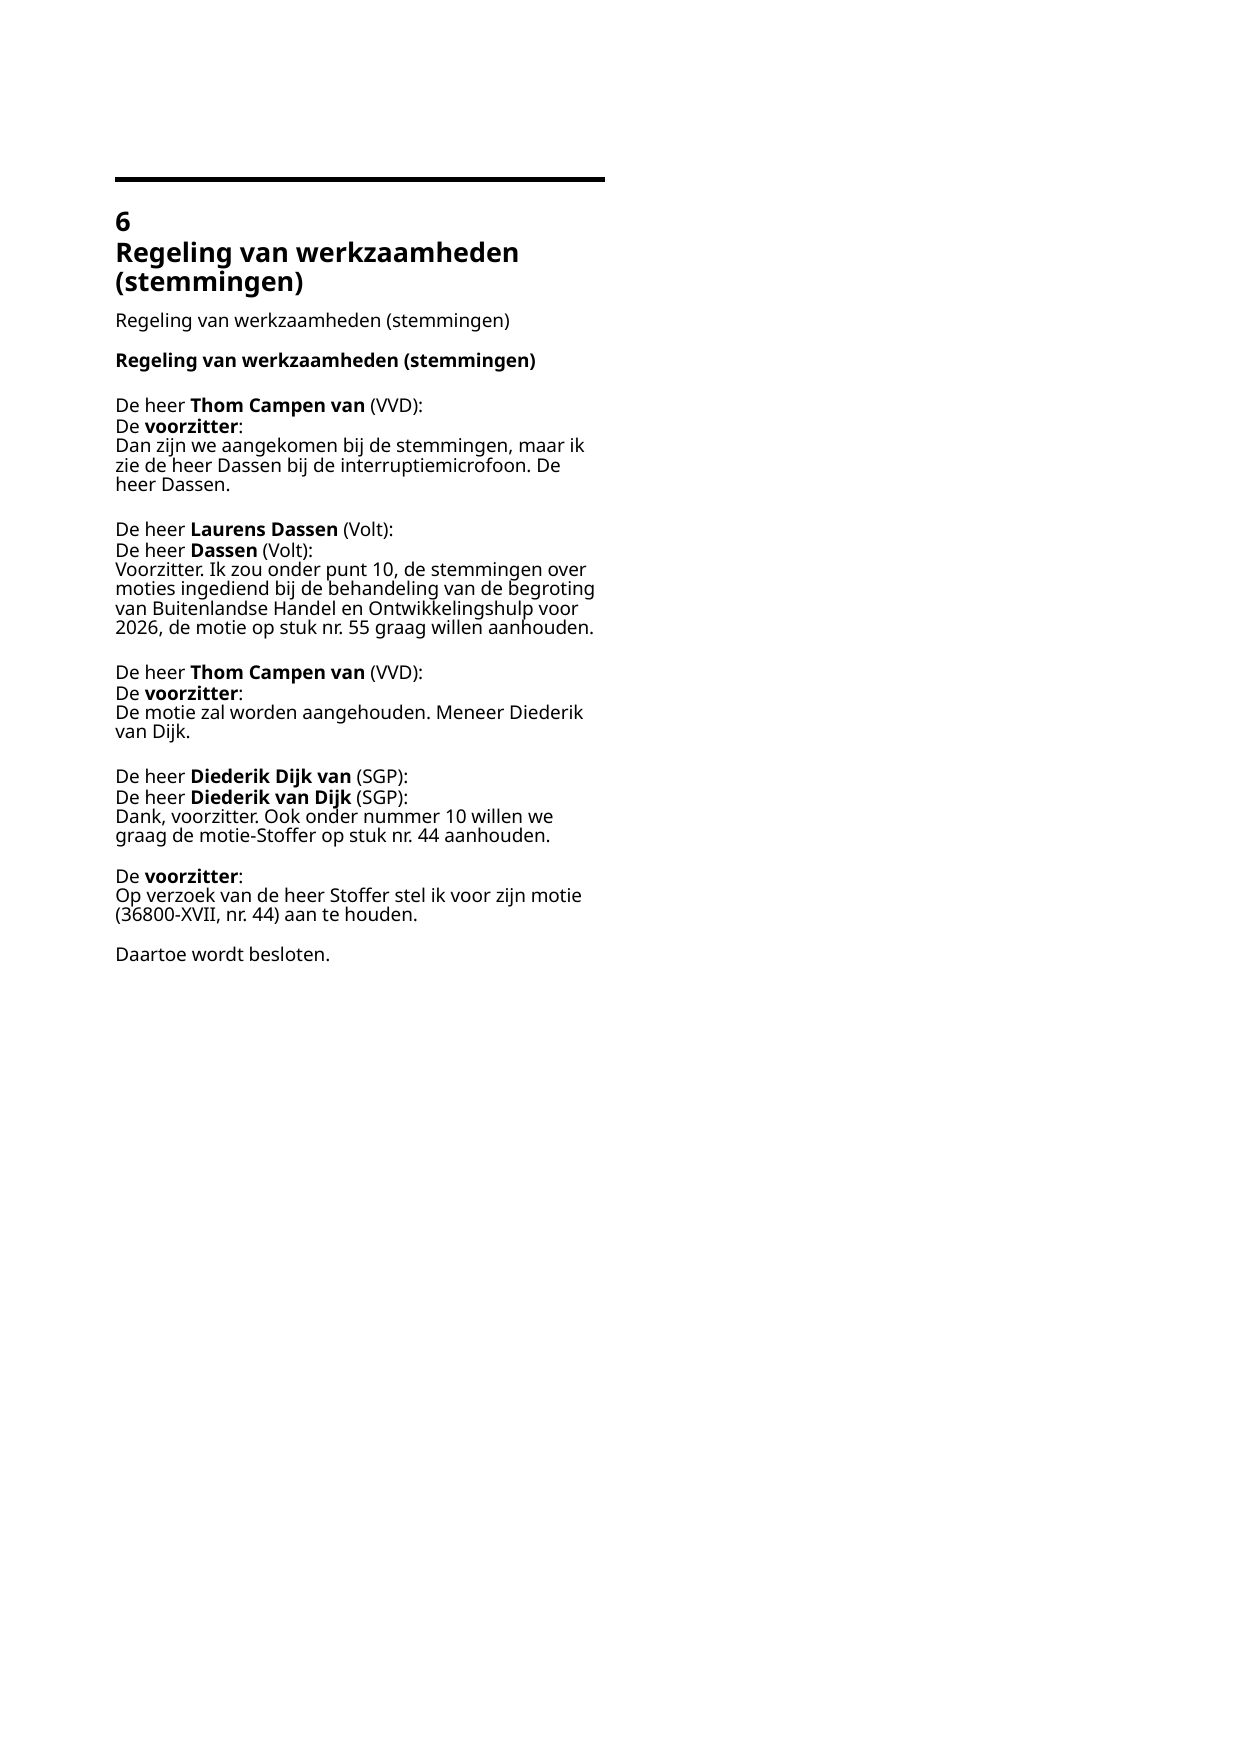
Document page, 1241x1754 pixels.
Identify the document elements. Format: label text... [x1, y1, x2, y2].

text De voorzitter: [115, 868, 605, 887]
text Daartoe wordt besloten. [115, 946, 605, 965]
text Dank, voorzitter. Ook onder nummer 10 willen we graag de motie-Stoffer op stuk nr. 44 aanhouden. [115, 808, 605, 847]
text De heer Diederik Dijk van (SGP): [115, 763, 605, 789]
text De heer Dassen (Volt): [115, 542, 605, 561]
text Dan zijn we aangekomen bij de stemmingen, maar ik zie de heer Dassen bij de interruptiemicrofoon. De heer Dassen. [115, 437, 605, 495]
text 6 [115, 203, 605, 239]
text De heer Diederik van Dijk (SGP): [115, 789, 605, 808]
text Op verzoek van de heer Stoffer stel ik voor zijn motie (36800-XVII, nr. 44) aan te houden. [115, 887, 605, 925]
text Regeling van werkzaamheden (stemmingen) [115, 239, 605, 312]
text De voorzitter: [115, 418, 605, 437]
text Regeling van werkzaamheden (stemmingen) [115, 312, 605, 332]
text Voorzitter. Ik zou onder punt 10, de stemmingen over moties ingediend bij de behandeling van de begroting van Buitenlandse Handel en Ontwikkelingshulp voor 2026, de motie op stuk nr. 55 graag willen aanhouden. [115, 561, 605, 638]
text Regeling van werkzaamheden (stemmingen) [115, 352, 605, 372]
text De heer Thom Campen van (VVD): [115, 659, 605, 684]
text De heer Laurens Dassen (Volt): [115, 516, 605, 542]
text De voorzitter: [115, 684, 605, 704]
text De motie zal worden aangehouden. Meneer Diederik van Dijk. [115, 704, 605, 742]
text De heer Thom Campen van (VVD): [115, 392, 605, 418]
